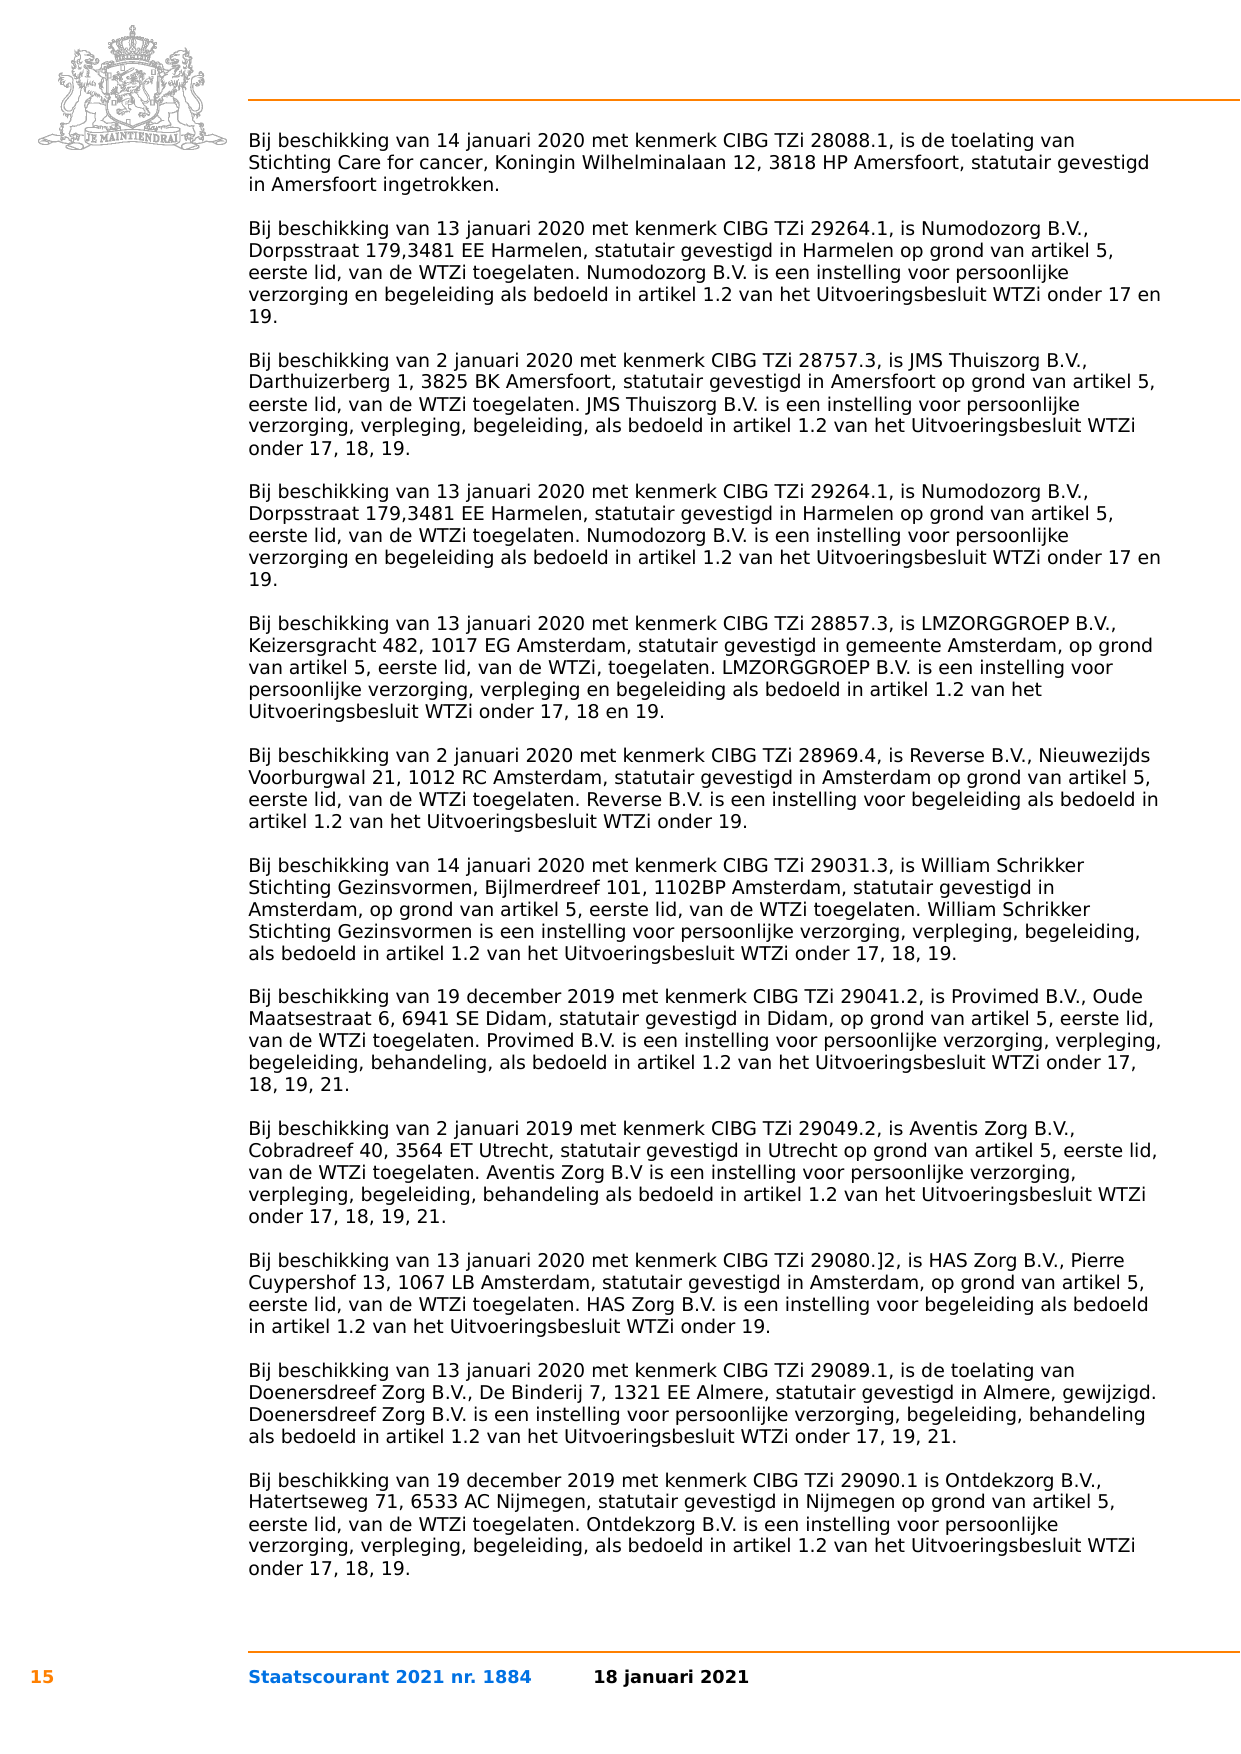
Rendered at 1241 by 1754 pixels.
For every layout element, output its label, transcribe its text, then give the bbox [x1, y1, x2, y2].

text Bij beschikking van 13 januari 2020 met kenmerk CIBG TZi 29089.1, is de toelating van Doenersdreef Zorg B.V., De Binderij 7, 1321 EE Almere, statutair gevestigd in Almere, gewijzigd. Doenersdreef Zorg B.V. is een instelling voor persoonlijke verzorging, begeleiding, behandeling als bedoeld in artikel 1.2 van het Uitvoeringsbesluit WTZi onder 17, 19, 21. [248, 1360, 1163, 1448]
text Bij beschikking van 13 januari 2020 met kenmerk CIBG TZi 29080.]2, is HAS Zorg B.V., Pierre Cuypershof 13, 1067 LB Amsterdam, statutair gevestigd in Amsterdam, op grond van artikel 5, eerste lid, van de WTZi toegelaten. HAS Zorg B.V. is een instelling voor begeleiding als bedoeld in artikel 1.2 van het Uitvoeringsbesluit WTZi onder 19. [248, 1250, 1163, 1338]
text Bij beschikking van 19 december 2019 met kenmerk CIBG TZi 29041.2, is Provimed B.V., Oude Maatsestraat 6, 6941 SE Didam, statutair gevestigd in Didam, op grond van artikel 5, eerste lid, van de WTZi toegelaten. Provimed B.V. is een instelling voor persoonlijke verzorging, verpleging, begeleiding, behandeling, als bedoeld in artikel 1.2 van het Uitvoeringsbesluit WTZi onder 17, 18, 19, 21. [248, 986, 1163, 1096]
text Bij beschikking van 13 januari 2020 met kenmerk CIBG TZi 29264.1, is Numodozorg B.V., Dorpsstraat 179,3481 EE Harmelen, statutair gevestigd in Harmelen op grond van artikel 5, eerste lid, van de WTZi toegelaten. Numodozorg B.V. is een instelling voor persoonlijke verzorging en begeleiding als bedoeld in artikel 1.2 van het Uitvoeringsbesluit WTZi onder 17 en 19. [248, 481, 1163, 591]
text Bij beschikking van 2 januari 2020 met kenmerk CIBG TZi 28969.4, is Reverse B.V., Nieuwezijds Voorburgwal 21, 1012 RC Amsterdam, statutair gevestigd in Amsterdam op grond van artikel 5, eerste lid, van de WTZi toegelaten. Reverse B.V. is een instelling voor begeleiding als bedoeld in artikel 1.2 van het Uitvoeringsbesluit WTZi onder 19. [248, 745, 1163, 833]
text Bij beschikking van 14 januari 2020 met kenmerk CIBG TZi 28088.1, is de toelating van Stichting Care for cancer, Koningin Wilhelminalaan 12, 3818 HP Amersfoort, statutair gevestigd in Amersfoort ingetrokken. [248, 130, 1163, 196]
text Bij beschikking van 13 januari 2020 met kenmerk CIBG TZi 28857.3, is LMZORGGROEP B.V., Keizersgracht 482, 1017 EG Amsterdam, statutair gevestigd in gemeente Amsterdam, op grond van artikel 5, eerste lid, van de WTZi, toegelaten. LMZORGGROEP B.V. is een instelling voor persoonlijke verzorging, verpleging en begeleiding als bedoeld in artikel 1.2 van het Uitvoeringsbesluit WTZi onder 17, 18 en 19. [248, 613, 1163, 723]
text Bij beschikking van 13 januari 2020 met kenmerk CIBG TZi 29264.1, is Numodozorg B.V., Dorpsstraat 179,3481 EE Harmelen, statutair gevestigd in Harmelen op grond van artikel 5, eerste lid, van de WTZi toegelaten. Numodozorg B.V. is een instelling voor persoonlijke verzorging en begeleiding als bedoeld in artikel 1.2 van het Uitvoeringsbesluit WTZi onder 17 en 19. [248, 218, 1163, 328]
text Bij beschikking van 19 december 2019 met kenmerk CIBG TZi 29090.1 is Ontdekzorg B.V., Hatertseweg 71, 6533 AC Nijmegen, statutair gevestigd in Nijmegen op grond van artikel 5, eerste lid, van de WTZi toegelaten. Ontdekzorg B.V. is een instelling voor persoonlijke verzorging, verpleging, begeleiding, als bedoeld in artikel 1.2 van het Uitvoeringsbesluit WTZi onder 17, 18, 19. [248, 1469, 1163, 1579]
picture [38, 25, 227, 150]
text Bij beschikking van 2 januari 2020 met kenmerk CIBG TZi 28757.3, is JMS Thuiszorg B.V., Darthuizerberg 1, 3825 BK Amersfoort, statutair gevestigd in Amersfoort op grond van artikel 5, eerste lid, van de WTZi toegelaten. JMS Thuiszorg B.V. is een instelling voor persoonlijke verzorging, verpleging, begeleiding, als bedoeld in artikel 1.2 van het Uitvoeringsbesluit WTZi onder 17, 18, 19. [248, 349, 1163, 459]
text Bij beschikking van 14 januari 2020 met kenmerk CIBG TZi 29031.3, is William Schrikker Stichting Gezinsvormen, Bijlmerdreef 101, 1102BP Amsterdam, statutair gevestigd in Amsterdam, op grond van artikel 5, eerste lid, van de WTZi toegelaten. William Schrikker Stichting Gezinsvormen is een instelling voor persoonlijke verzorging, verpleging, begeleiding, als bedoeld in artikel 1.2 van het Uitvoeringsbesluit WTZi onder 17, 18, 19. [248, 854, 1163, 964]
text Bij beschikking van 2 januari 2019 met kenmerk CIBG TZi 29049.2, is Aventis Zorg B.V., Cobradreef 40, 3564 ET Utrecht, statutair gevestigd in Utrecht op grond van artikel 5, eerste lid, van de WTZi toegelaten. Aventis Zorg B.V is een instelling voor persoonlijke verzorging, verpleging, begeleiding, behandeling als bedoeld in artikel 1.2 van het Uitvoeringsbesluit WTZi onder 17, 18, 19, 21. [248, 1118, 1163, 1228]
